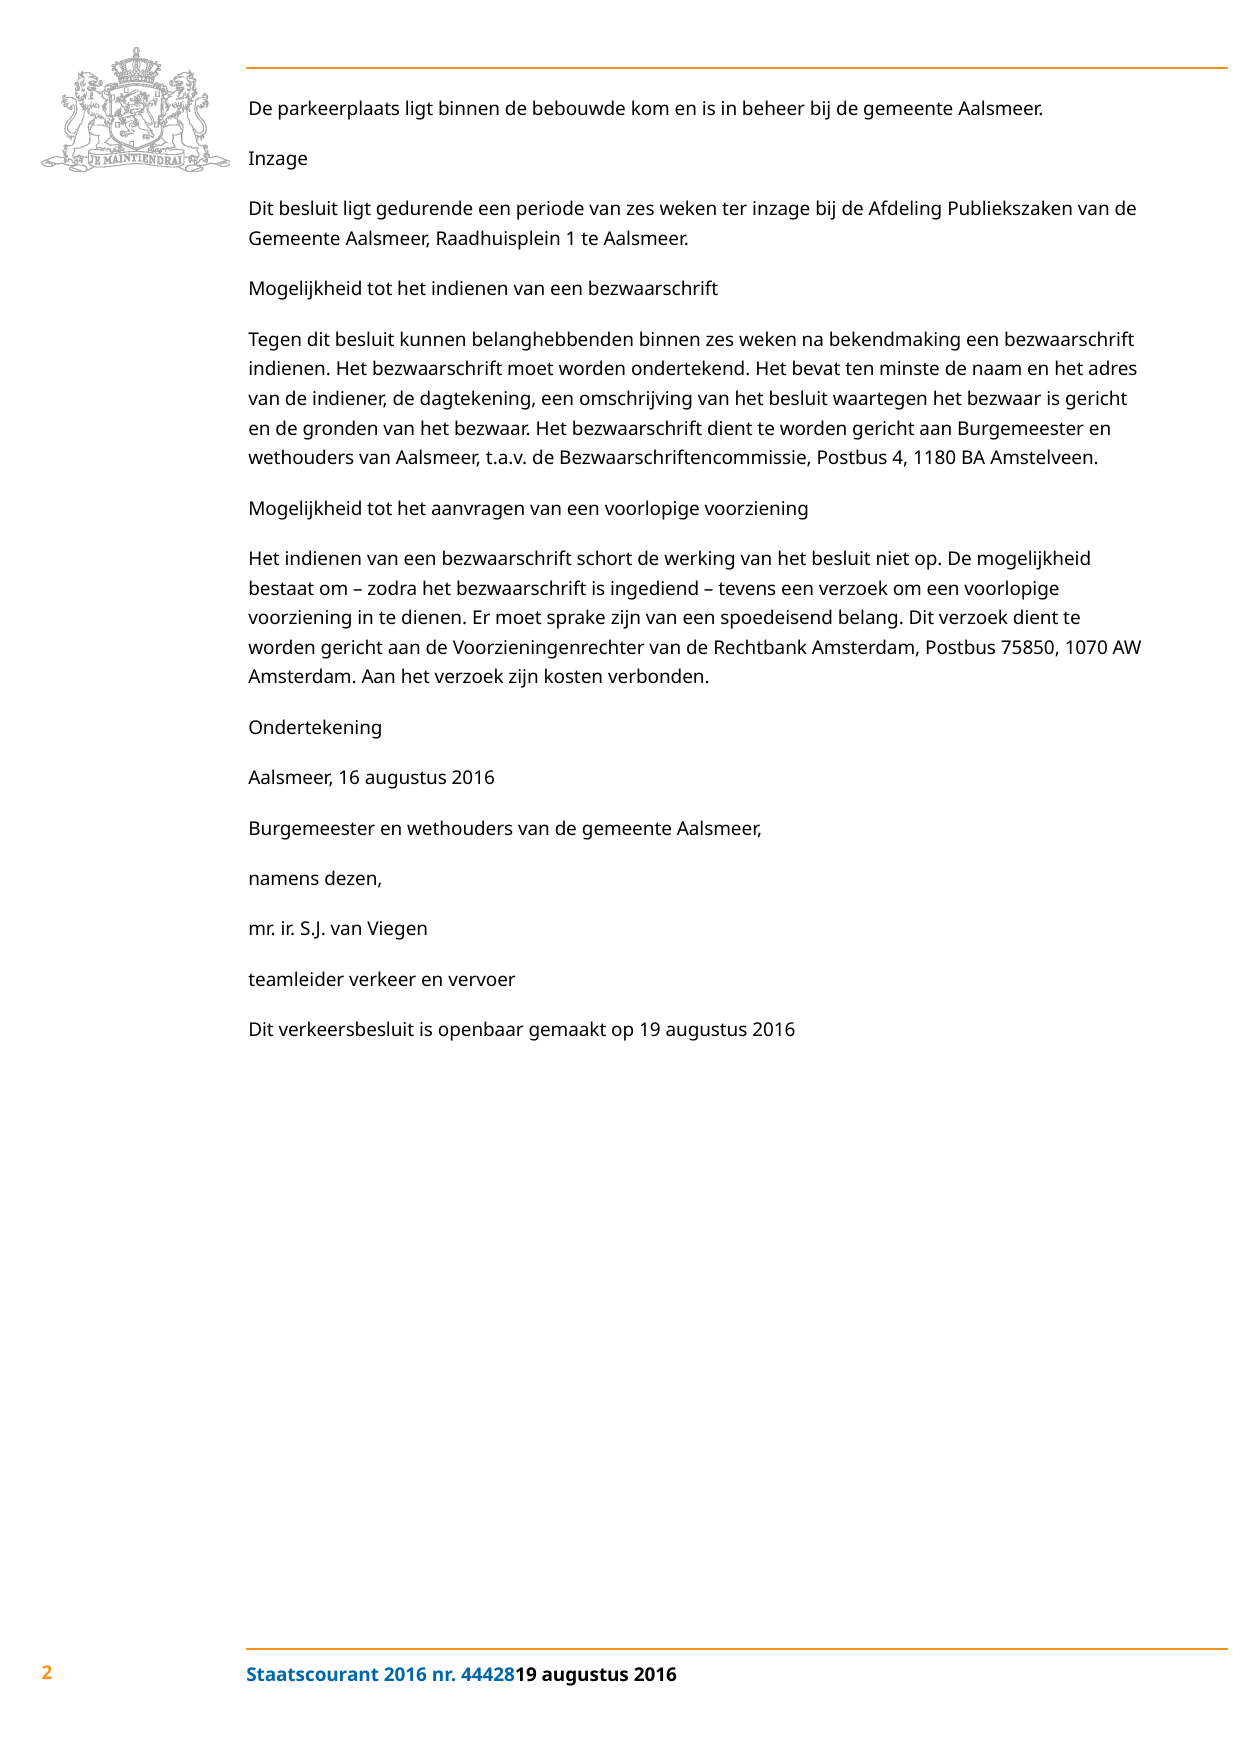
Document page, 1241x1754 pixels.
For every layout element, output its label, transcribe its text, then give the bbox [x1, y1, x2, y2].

text Tegen dit besluit kunnen belanghebbenden binnen zes weken na bekendmaking een bezwaarschrift indienen. Het bezwaarschrift moet worden ondertekend. Het bevat ten minste de naam en het adres van de indiener, de dagtekening, een omschrijving van het besluit waartegen het bezwaar is gericht en de gronden van het bezwaar. Het bezwaarschrift dient te worden gericht aan Burgemeester en wethouders van Aalsmeer, t.a.v. de Bezwaarschriftencommissie, Postbus 4, 1180 BA Amstelveen. [248, 326, 1152, 470]
text namens dezen, [248, 865, 1152, 891]
text teamleider verkeer en vervoer [248, 966, 1152, 992]
text Burgemeester en wethouders van de gemeente Aalsmeer, [248, 815, 1152, 841]
text mr. ir. S.J. van Viegen [248, 916, 1152, 941]
text De parkeerplaats ligt binnen de bebouwde kom en is in beheer bij de gemeente Aalsmeer. [248, 95, 1152, 121]
text Mogelijkheid tot het aanvragen van een voorlopige voorziening [248, 495, 1152, 521]
picture [41, 47, 231, 172]
text Inzage [248, 145, 1152, 171]
text Ondertekening [248, 714, 1152, 740]
text Het indienen van een bezwaarschrift schort de werking van het besluit niet op. De mogelijkheid bestaat om – zodra het bezwaarschrift is ingediend – tevens een verzoek om een voorlopige voorziening in te dienen. Er moet sprake zijn van een spoedeisend belang. Dit verzoek dient te worden gericht aan de Voorzieningenrechter van de Rechtbank Amsterdam, Postbus 75850, 1070 AW Amsterdam. Aan het verzoek zijn kosten verbonden. [248, 545, 1152, 689]
text Aalsmeer, 16 augustus 2016 [248, 764, 1152, 790]
text Dit besluit ligt gedurende een periode van zes weken ter inzage bij de Afdeling Publiekszaken van de Gemeente Aalsmeer, Raadhuisplein 1 te Aalsmeer. [248, 196, 1152, 251]
text Dit verkeersbesluit is openbaar gemaakt op 19 augustus 2016 [248, 1016, 1152, 1042]
text Mogelijkheid tot het indienen van een bezwaarschrift [248, 276, 1152, 301]
